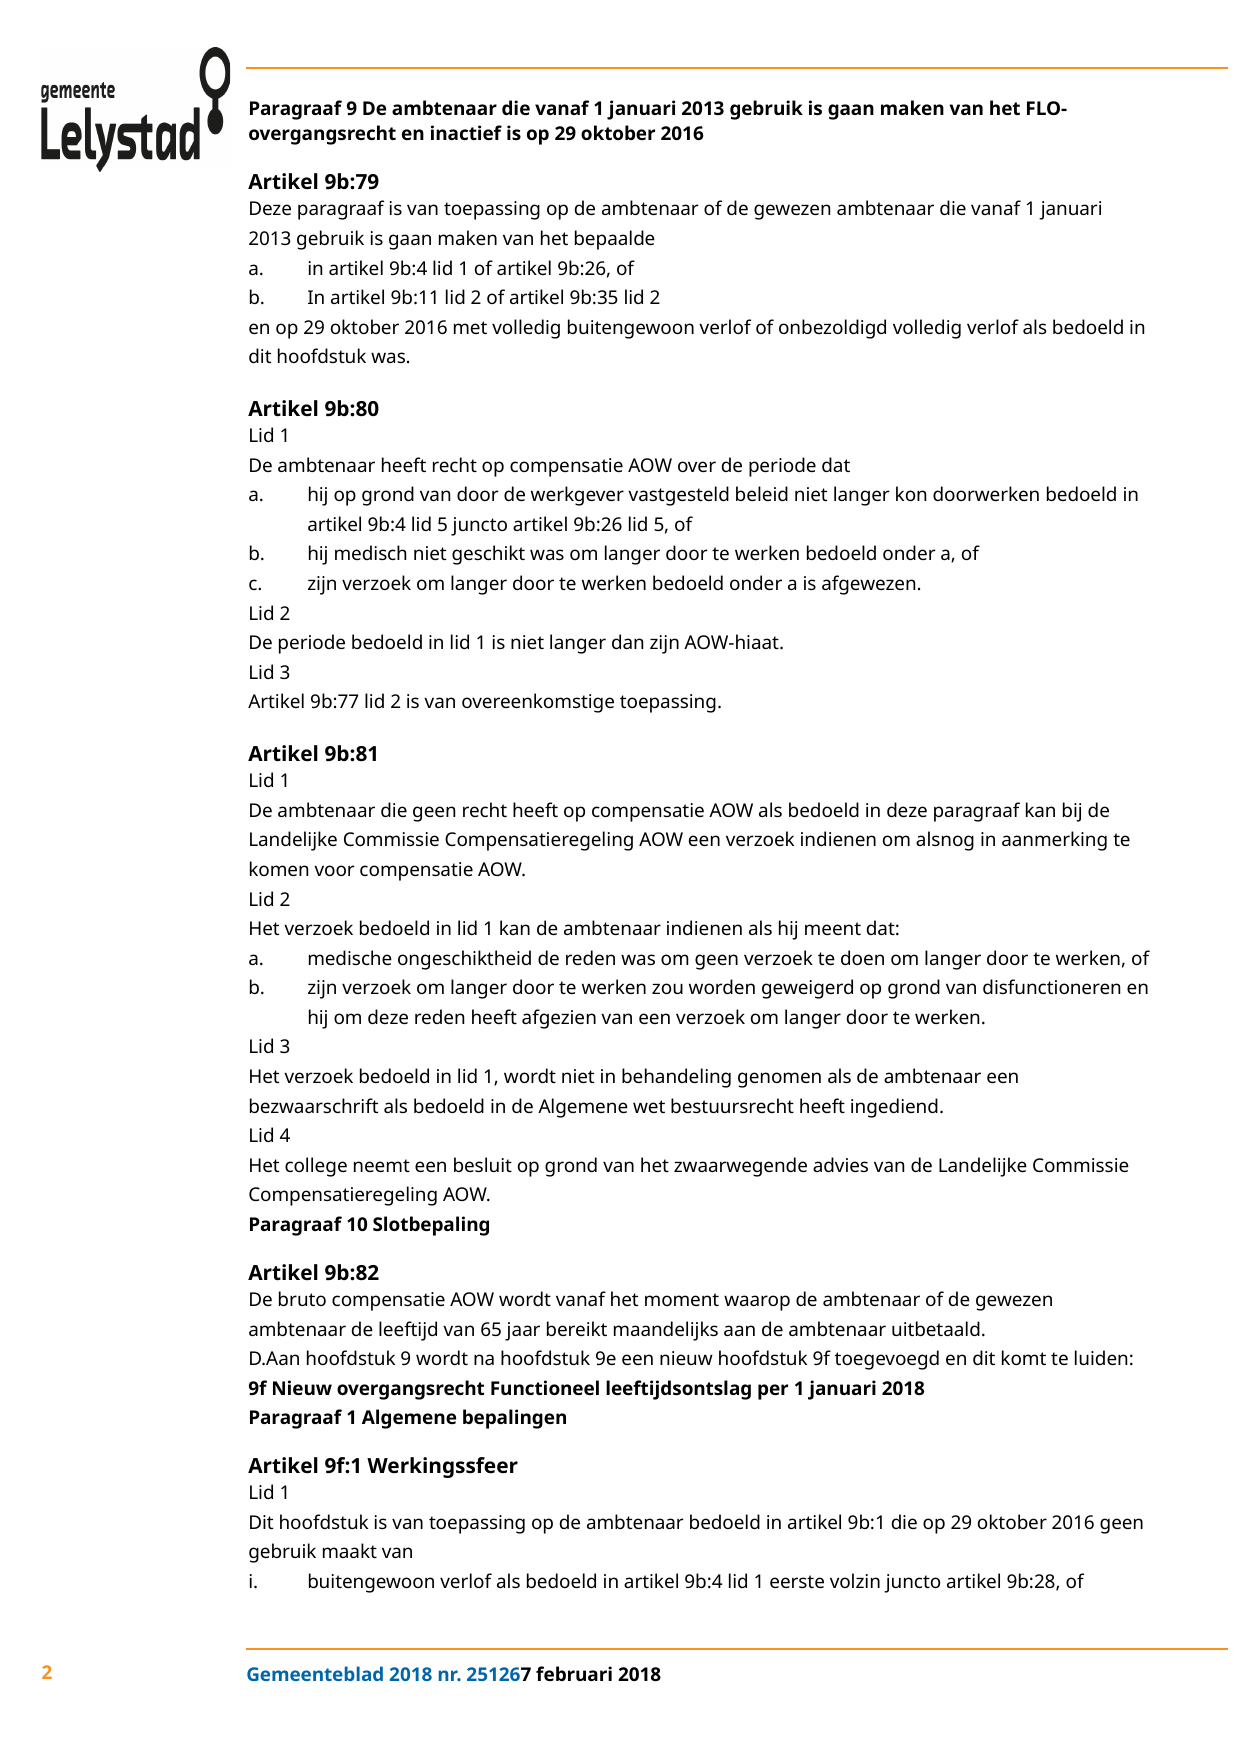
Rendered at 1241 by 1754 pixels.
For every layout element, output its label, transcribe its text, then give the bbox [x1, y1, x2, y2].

text De periode bedoeld in lid 1 is niet langer dan zijn AOW-hiaat. [248, 629, 1152, 655]
text Lid 2 [248, 600, 1152, 626]
text Het verzoek bedoeld in lid 1 kan de ambtenaar indienen als hij meent dat: [248, 915, 1152, 941]
list medische ongeschiktheid de reden was om geen verzoek te doen om langer door te werken, of [248, 945, 1152, 971]
text Lid 4 [248, 1122, 1152, 1148]
text 2013 gebruik is gaan maken van het bepaalde [248, 225, 1152, 251]
list zijn verzoek om langer door te werken zou worden geweigerd op grond van disfunctioneren en hij om deze reden heeft afgezien van een verzoek om langer door te werken. [248, 974, 1152, 1030]
text Artikel 9f:1 Werkingssfeer [248, 1451, 1152, 1479]
text Lid 3 [248, 1034, 1152, 1059]
list hij op grond van door de werkgever vastgesteld beleid niet langer kon doorwerken bedoeld in artikel 9b:4 lid 5 juncto artikel 9b:26 lid 5, of [248, 481, 1152, 537]
text Artikel 9b:79 [248, 167, 1152, 196]
text Paragraaf 1 Algemene bepalingen [248, 1404, 1152, 1430]
text De ambtenaar heeft recht op compensatie AOW over de periode dat [248, 452, 1152, 478]
text Artikel 9b:82 [248, 1258, 1152, 1286]
text De ambtenaar die geen recht heeft op compensatie AOW als bedoeld in deze paragraaf kan bij de Landelijke Commissie Compensatieregeling AOW een verzoek indienen om alsnog in aanmerking te komen voor compensatie AOW. [248, 797, 1152, 882]
text Lid 1 [248, 1479, 1152, 1505]
text Lid 3 [248, 659, 1152, 685]
text Lid 2 [248, 886, 1152, 911]
text Paragraaf 10 Slotbepaling [248, 1211, 1152, 1237]
text 9f Nieuw overgangsrecht Functioneel leeftijdsontslag per 1 januari 2018 [248, 1375, 1152, 1401]
text Paragraaf 9 De ambtenaar die vanaf 1 januari 2013 gebruik is gaan maken van het FLO-overgangsrecht en inactief is op 29 oktober 2016 [248, 95, 1152, 146]
text Artikel 9b:77 lid 2 is van overeenkomstige toepassing. [248, 688, 1152, 714]
list In artikel 9b:11 lid 2 of artikel 9b:35 lid 2 [248, 284, 1152, 310]
text Het verzoek bedoeld in lid 1, wordt niet in behandeling genomen als de ambtenaar een bezwaarschrift als bedoeld in de Algemene wet bestuursrecht heeft ingediend. [248, 1063, 1152, 1118]
text Artikel 9b:80 [248, 394, 1152, 422]
text D.Aan hoofdstuk 9 wordt na hoofdstuk 9e een nieuw hoofdstuk 9f toegevoegd en dit komt te luiden: [248, 1345, 1152, 1371]
list hij medisch niet geschikt was om langer door te werken bedoeld onder a, of [248, 541, 1152, 566]
text Lid 1 [248, 767, 1152, 793]
text Artikel 9b:81 [248, 739, 1152, 767]
list in artikel 9b:4 lid 1 of artikel 9b:26, of [248, 255, 1152, 280]
text Het college neemt een besluit op grond van het zwaarwegende advies van de Landelijke Commissie Compensatieregeling AOW. [248, 1152, 1152, 1207]
list buitengewoon verlof als bedoeld in artikel 9b:4 lid 1 eerste volzin juncto artikel 9b:28, of [248, 1568, 1152, 1594]
picture [41, 47, 231, 172]
list zijn verzoek om langer door te werken bedoeld onder a is afgewezen. [248, 570, 1152, 596]
text Dit hoofdstuk is van toepassing op de ambtenaar bedoeld in artikel 9b:1 die op 29 oktober 2016 geen gebruik maakt van [248, 1509, 1152, 1564]
text en op 29 oktober 2016 met volledig buitengewoon verlof of onbezoldigd volledig verlof als bedoeld in dit hoofdstuk was. [248, 314, 1152, 369]
text Deze paragraaf is van toepassing op de ambtenaar of de gewezen ambtenaar die vanaf 1 januari [248, 196, 1152, 221]
text Lid 1 [248, 422, 1152, 448]
text De bruto compensatie AOW wordt vanaf het moment waarop de ambtenaar of de gewezen ambtenaar de leeftijd van 65 jaar bereikt maandelijks aan de ambtenaar uitbetaald. [248, 1286, 1152, 1341]
